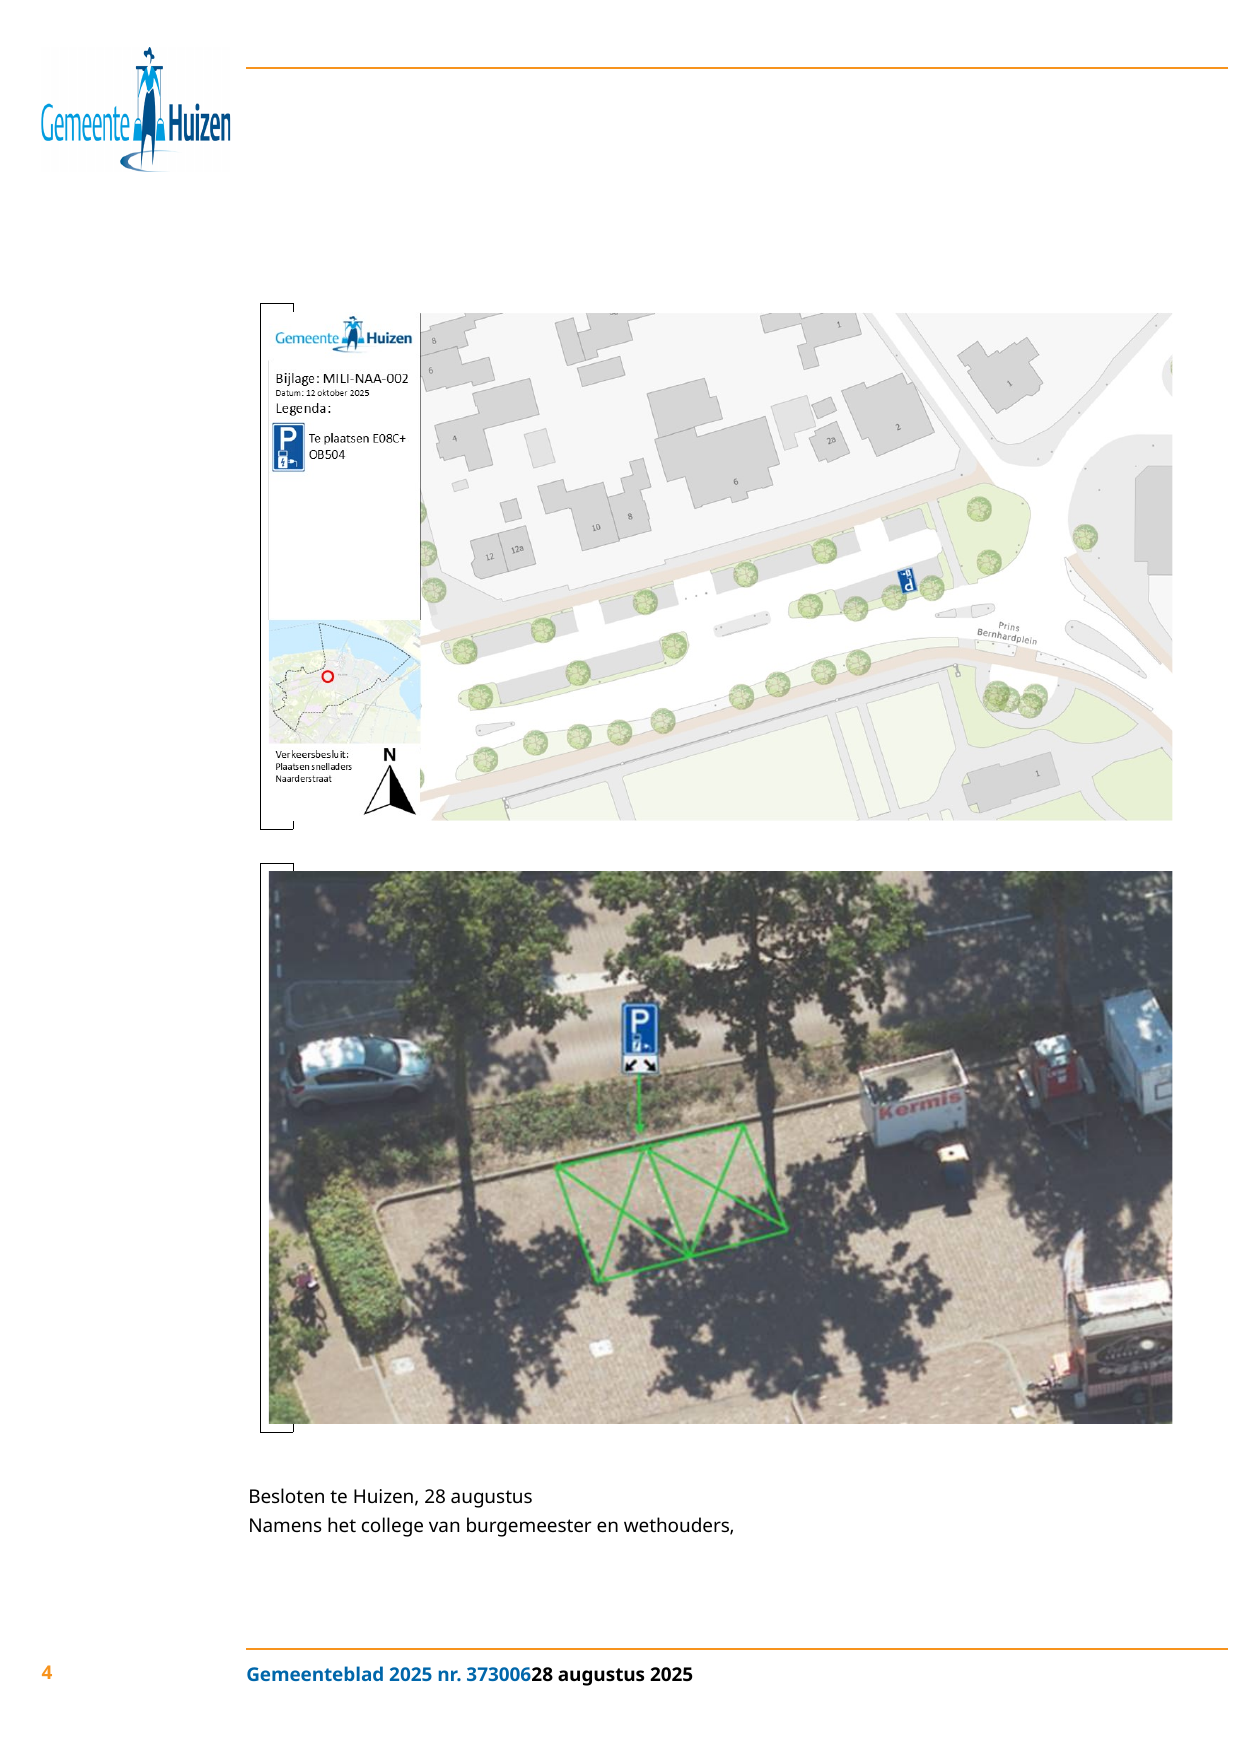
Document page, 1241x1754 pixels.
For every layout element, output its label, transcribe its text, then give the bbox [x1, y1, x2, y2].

picture [268, 312, 1173, 821]
text Besloten te Huizen, 28 augustus [248, 1483, 1152, 1509]
picture [41, 47, 231, 172]
text Namens het college van burgemeester en wethouders, [248, 1513, 1152, 1538]
picture [268, 871, 1173, 1424]
